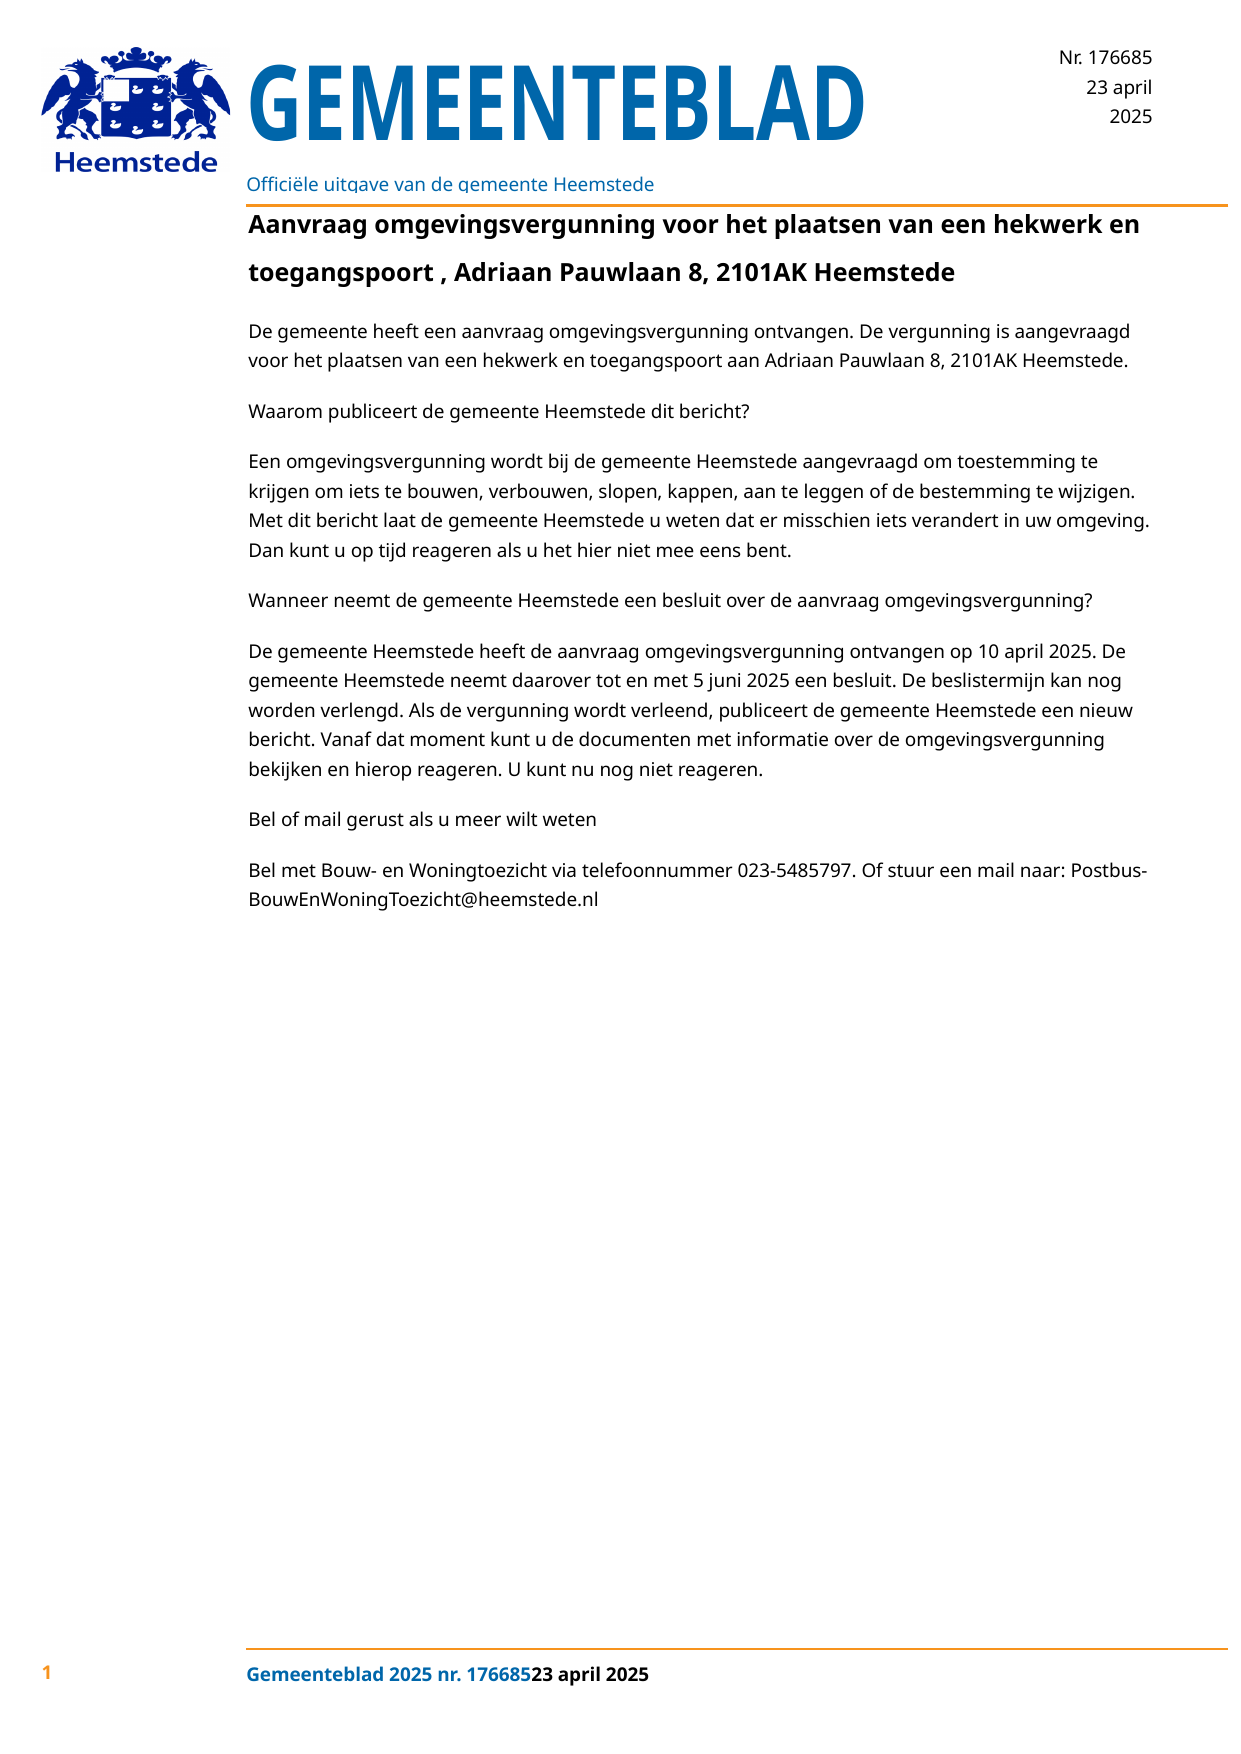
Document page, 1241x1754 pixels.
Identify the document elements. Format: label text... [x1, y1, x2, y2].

text Bel of mail gerust als u meer wilt weten [248, 807, 1152, 832]
text De gemeente Heemstede heeft de aanvraag omgevingsvergunning ontvangen op 10 april 2025. De gemeente Heemstede neemt daarover tot en met 5 juni 2025 een besluit. De beslistermijn kan nog worden verlengd. Als de vergunning wordt verleend, publiceert de gemeente Heemstede een nieuw bericht. Vanaf dat moment kunt u de documenten met informatie over de omgevingsvergunning bekijken en hierop reageren. U kunt nu nog niet reageren. [248, 638, 1152, 782]
text Wanneer neemt de gemeente Heemstede een besluit over de aanvraag omgevingsvergunning? [248, 587, 1152, 613]
picture [41, 47, 231, 172]
text Aanvraag omgevingsvergunning voor het plaatsen van een hekwerk en toegangspoort , Adriaan Pauwlaan 8, 2101AK Heemstede [248, 207, 1152, 288]
text De gemeente heeft een aanvraag omgevingsvergunning ontvangen. De vergunning is aangevraagd voor het plaatsen van een hekwerk en toegangspoort aan Adriaan Pauwlaan 8, 2101AK Heemstede. [248, 318, 1152, 373]
text Een omgevingsvergunning wordt bij de gemeente Heemstede aangevraagd om toestemming te krijgen om iets te bouwen, verbouwen, slopen, kappen, aan te leggen of de bestemming te wijzigen. Met dit bericht laat de gemeente Heemstede u weten dat er misschien iets verandert in uw omgeving. Dan kunt u op tijd reageren als u het hier niet mee eens bent. [248, 448, 1152, 563]
text Bel met Bouw- en Woningtoezicht via telefoonnummer 023-5485797. Of stuur een mail naar: Postbus-BouwEnWoningToezicht@heemstede.nl [248, 857, 1152, 912]
text Waarom publiceert de gemeente Heemstede dit bericht? [248, 398, 1152, 424]
